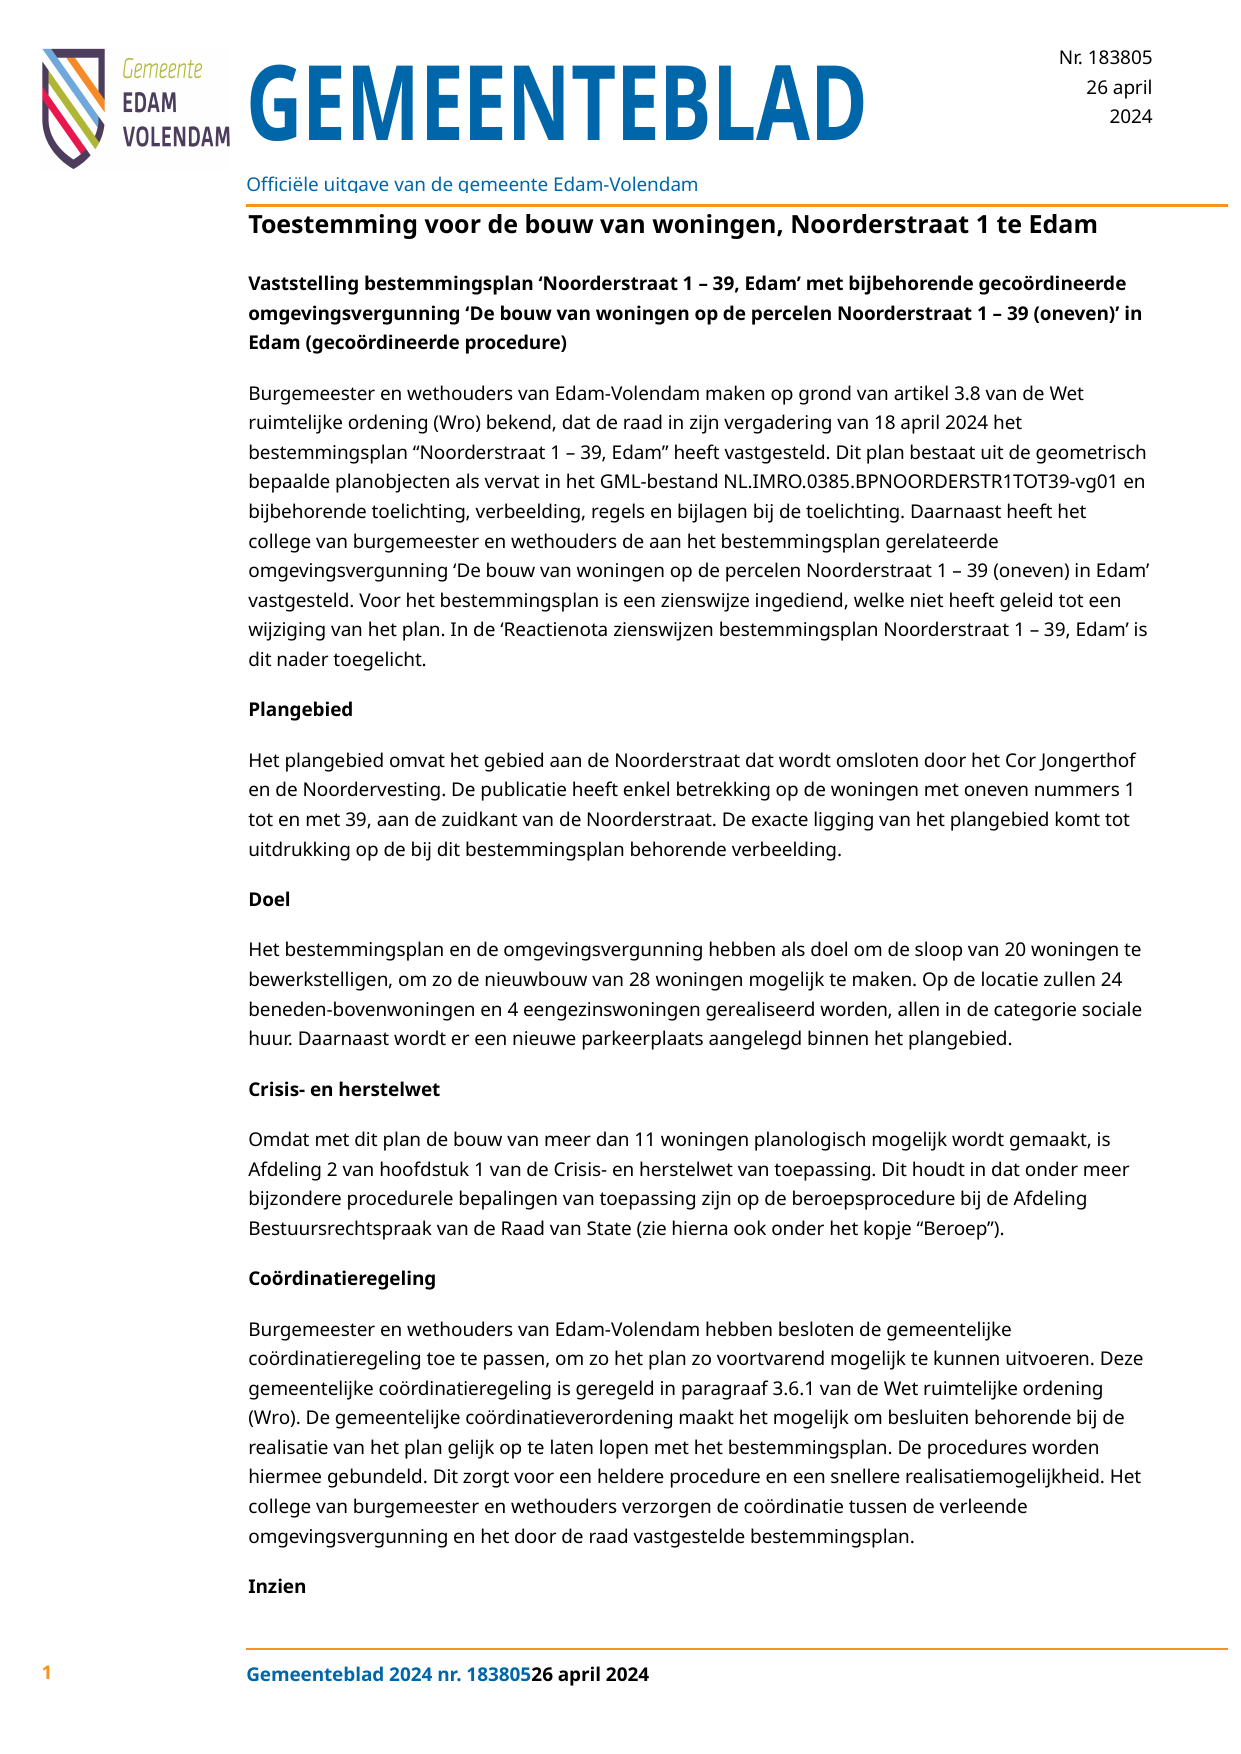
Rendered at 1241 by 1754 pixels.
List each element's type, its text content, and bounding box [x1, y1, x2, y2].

text Inzien [248, 1573, 1152, 1599]
text Doel [248, 886, 1152, 912]
text Burgemeester en wethouders van Edam-Volendam hebben besloten de gemeentelijke coördinatieregeling toe te passen, om zo het plan zo voortvarend mogelijk te kunnen uitvoeren. Deze gemeentelijke coördinatieregeling is geregeld in paragraaf 3.6.1 van de Wet ruimtelijke ordening (Wro). De gemeentelijke coördinatieverordening maakt het mogelijk om besluiten behorende bij de realisatie van het plan gelijk op te laten lopen met het bestemmingsplan. De procedures worden hiermee gebundeld. Dit zorgt voor een heldere procedure en een snellere realisatiemogelijkheid. Het college van burgemeester en wethouders verzorgen de coördinatie tussen de verleende omgevingsvergunning en het door de raad vastgestelde bestemmingsplan. [248, 1316, 1152, 1548]
text Omdat met dit plan de bouw van meer dan 11 woningen planologisch mogelijk wordt gemaakt, is Afdeling 2 van hoofdstuk 1 van de Crisis- en herstelwet van toepassing. Dit houdt in dat onder meer bijzondere procedurele bepalingen van toepassing zijn op de beroepsprocedure bij de Afdeling Bestuursrechtspraak van de Raad van State (zie hierna ook onder het kopje “Beroep”). [248, 1126, 1152, 1241]
text Plangebied [248, 697, 1152, 722]
text Het bestemmingsplan en de omgevingsvergunning hebben als doel om de sloop van 20 woningen te bewerkstelligen, om zo de nieuwbouw van 28 woningen mogelijk te maken. Op de locatie zullen 24 beneden-bovenwoningen en 4 eengezinswoningen gerealiseerd worden, allen in de categorie sociale huur. Daarnaast wordt er een nieuwe parkeerplaats aangelegd binnen het plangebied. [248, 937, 1152, 1051]
text Crisis- en herstelwet [248, 1076, 1152, 1101]
text Het plangebied omvat het gebied aan de Noorderstraat dat wordt omsloten door het Cor Jongerthof en de Noordervesting. De publicatie heeft enkel betrekking op de woningen met oneven nummers 1 tot en met 39, aan de zuidkant van de Noorderstraat. De exacte ligging van het plangebied komt tot uitdrukking op de bij dit bestemmingsplan behorende verbeelding. [248, 747, 1152, 861]
picture [41, 47, 231, 172]
text Vaststelling bestemmingsplan ‘Noorderstraat 1 – 39, Edam’ met bijbehorende gecoördineerde omgevingsvergunning ‘De bouw van woningen op de percelen Noorderstraat 1 – 39 (oneven)’ in Edam (gecoördineerde procedure) [248, 270, 1152, 355]
text Toestemming voor de bouw van woningen, Noorderstraat 1 te Edam [248, 207, 1152, 241]
text Coördinatieregeling [248, 1265, 1152, 1291]
text Burgemeester en wethouders van Edam-Volendam maken op grond van artikel 3.8 van de Wet ruimtelijke ordening (Wro) bekend, dat de raad in zijn vergadering van 18 april 2024 het bestemmingsplan “Noorderstraat 1 – 39, Edam” heeft vastgesteld. Dit plan bestaat uit de geometrisch bepaalde planobjecten als vervat in het GML-bestand NL.IMRO.0385.BPNOORDERSTR1TOT39-vg01 en bijbehorende toelichting, verbeelding, regels en bijlagen bij de toelichting. Daarnaast heeft het college van burgemeester en wethouders de aan het bestemmingsplan gerelateerde omgevingsvergunning ‘De bouw van woningen op de percelen Noorderstraat 1 – 39 (oneven) in Edam’ vastgesteld. Voor het bestemmingsplan is een zienswijze ingediend, welke niet heeft geleid tot een wijziging van het plan. In de ‘Reactienota zienswijzen bestemmingsplan Noorderstraat 1 – 39, Edam’ is dit nader toegelicht. [248, 380, 1152, 672]
